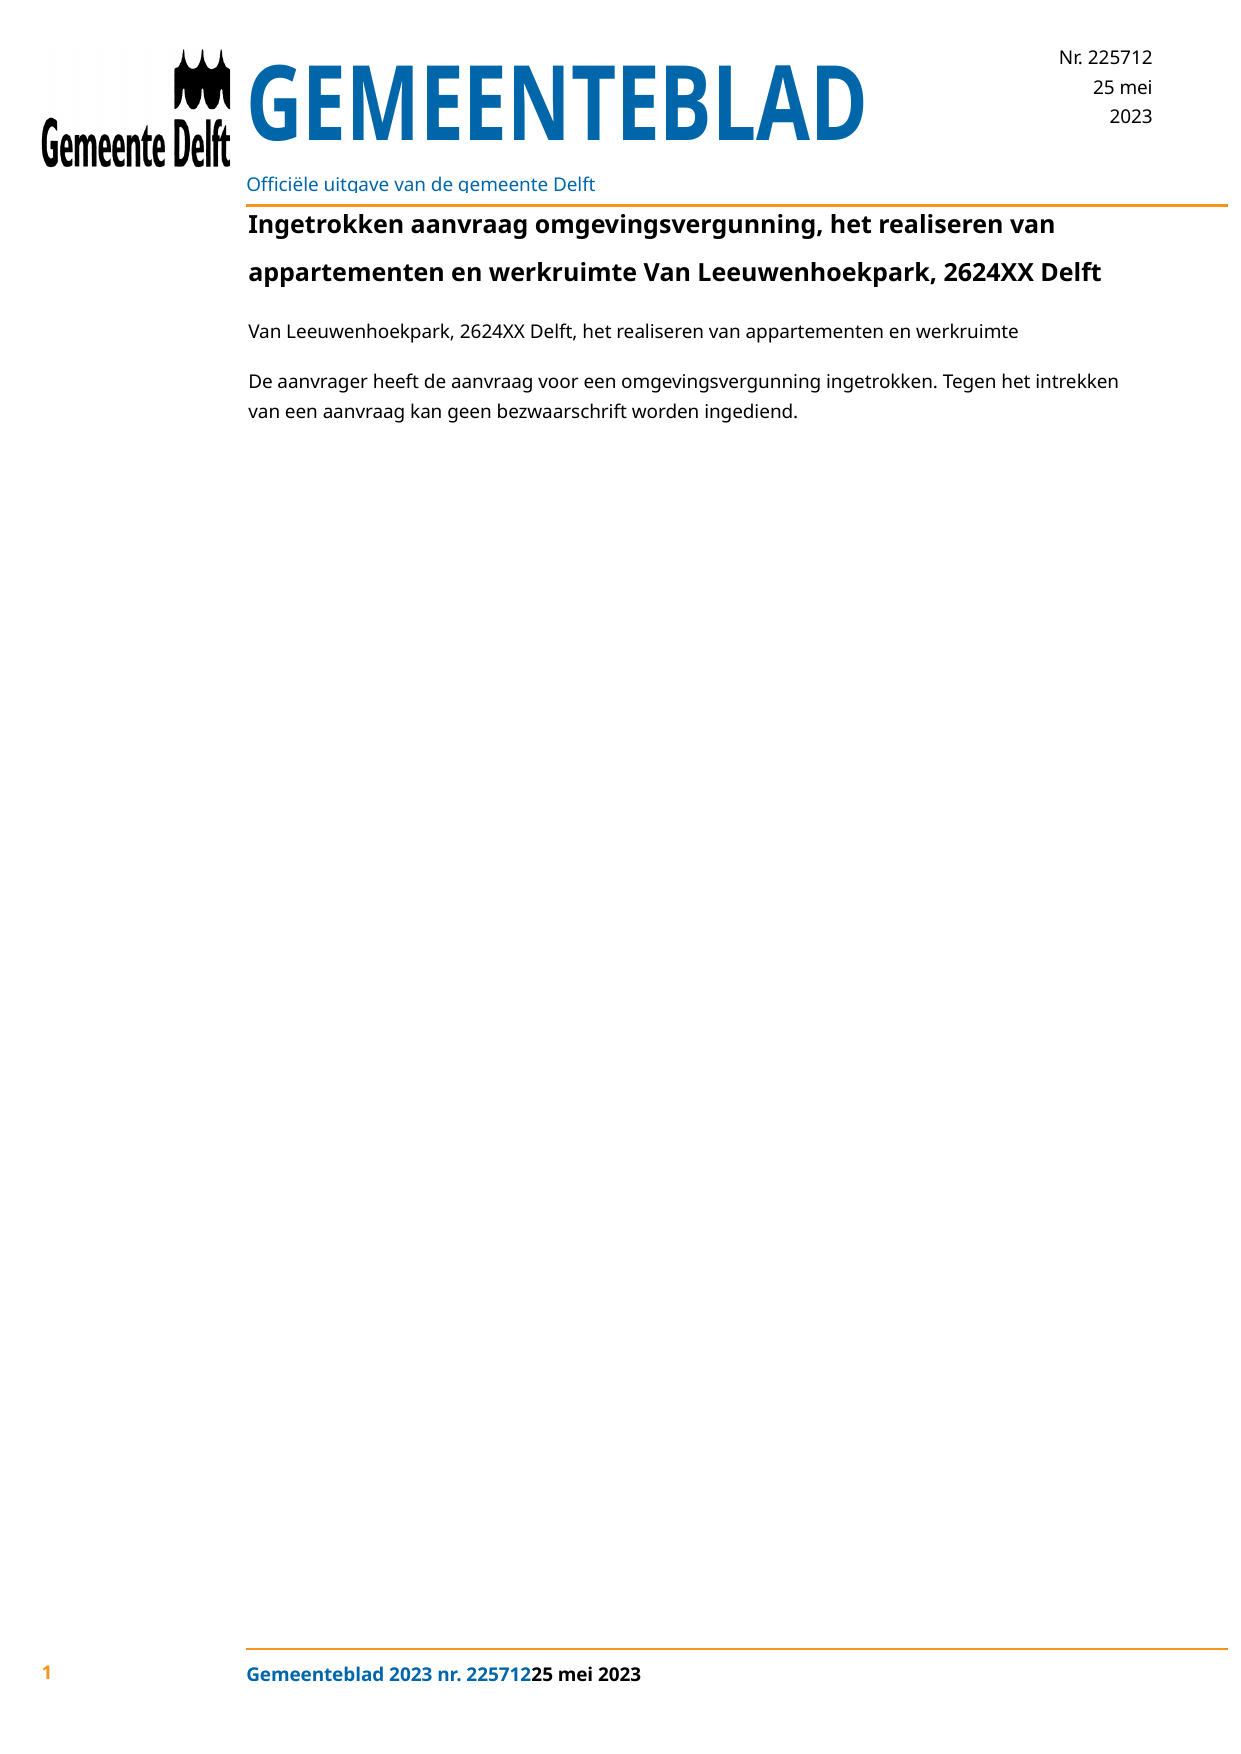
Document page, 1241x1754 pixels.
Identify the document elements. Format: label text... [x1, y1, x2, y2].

picture [41, 47, 231, 172]
text Van Leeuwenhoekpark, 2624XX Delft, het realiseren van appartementen en werkruimte [248, 318, 1152, 344]
text De aanvrager heeft de aanvraag voor een omgevingsvergunning ingetrokken. Tegen het intrekken van een aanvraag kan geen bezwaarschrift worden ingediend. [248, 368, 1152, 424]
text Ingetrokken aanvraag omgevingsvergunning, het realiseren van appartementen en werkruimte Van Leeuwenhoekpark, 2624XX Delft [248, 207, 1152, 288]
